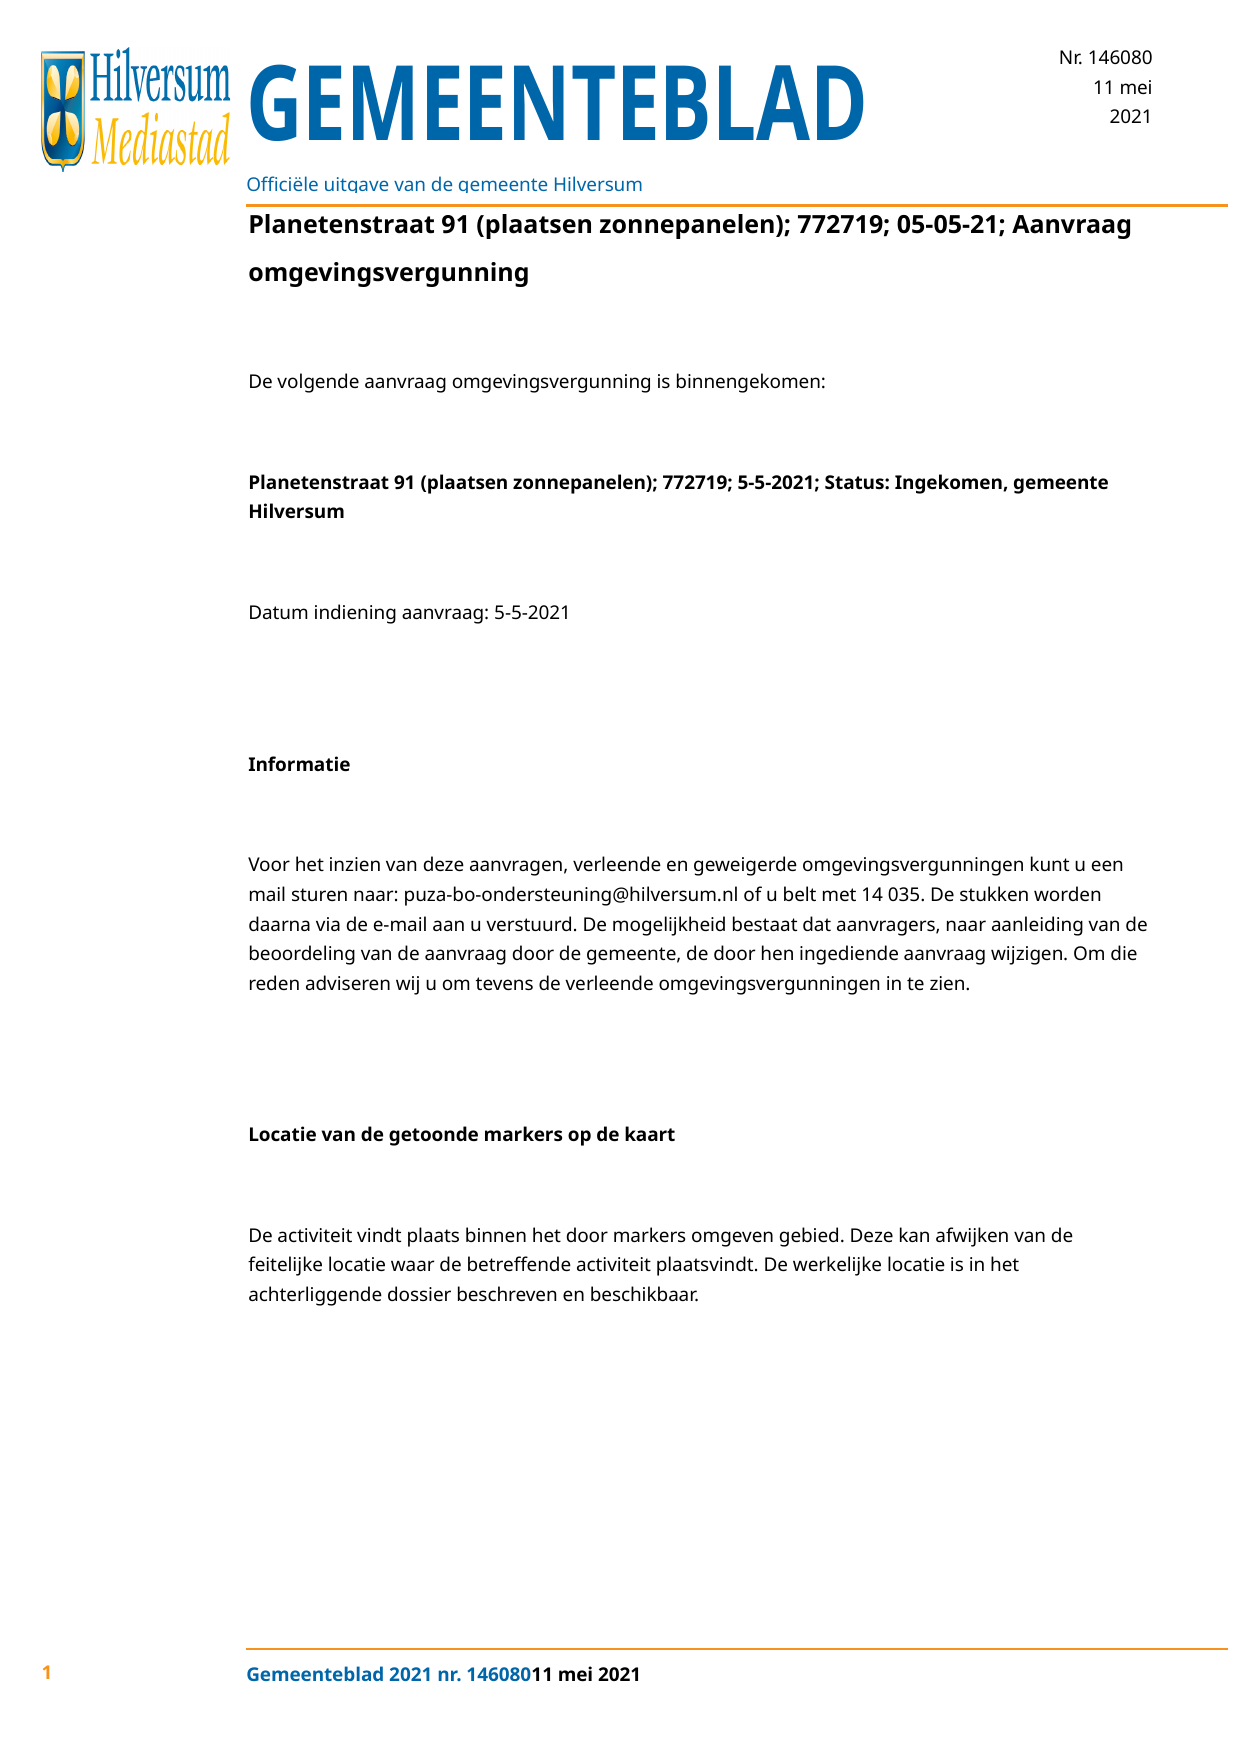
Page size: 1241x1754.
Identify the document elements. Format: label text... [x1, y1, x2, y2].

text Voor het inzien van deze aanvragen, verleende en geweigerde omgevingsvergunningen kunt u een mail sturen naar: puza-bo-ondersteuning@hilversum.nl of u belt met 14 035. De stukken worden daarna via de e-mail aan u verstuurd. De mogelijkheid bestaat dat aanvragers, naar aanleiding van de beoordeling van de aanvraag door de gemeente, de door hen ingediende aanvraag wijzigen. Om die reden adviseren wij u om tevens de verleende omgevingsvergunningen in te zien. [248, 852, 1152, 996]
text Informatie [248, 751, 1152, 777]
text De activiteit vindt plaats binnen het door markers omgeven gebied. Deze kan afwijken van de feitelijke locatie waar de betreffende activiteit plaatsvindt. De werkelijke locatie is in het achterliggende dossier beschreven en beschikbaar. [248, 1222, 1152, 1307]
picture [41, 47, 231, 172]
text Planetenstraat 91 (plaatsen zonnepanelen); 772719; 5-5-2021; Status: Ingekomen, gemeente Hilversum [248, 469, 1152, 524]
text Datum indiening aanvraag: 5-5-2021 [248, 599, 1152, 625]
text De volgende aanvraag omgevingsvergunning is binnengekomen: [248, 368, 1152, 394]
text Locatie van de getoonde markers op de kaart [248, 1121, 1152, 1147]
text Planetenstraat 91 (plaatsen zonnepanelen); 772719; 05-05-21; Aanvraag omgevingsvergunning [248, 207, 1152, 288]
